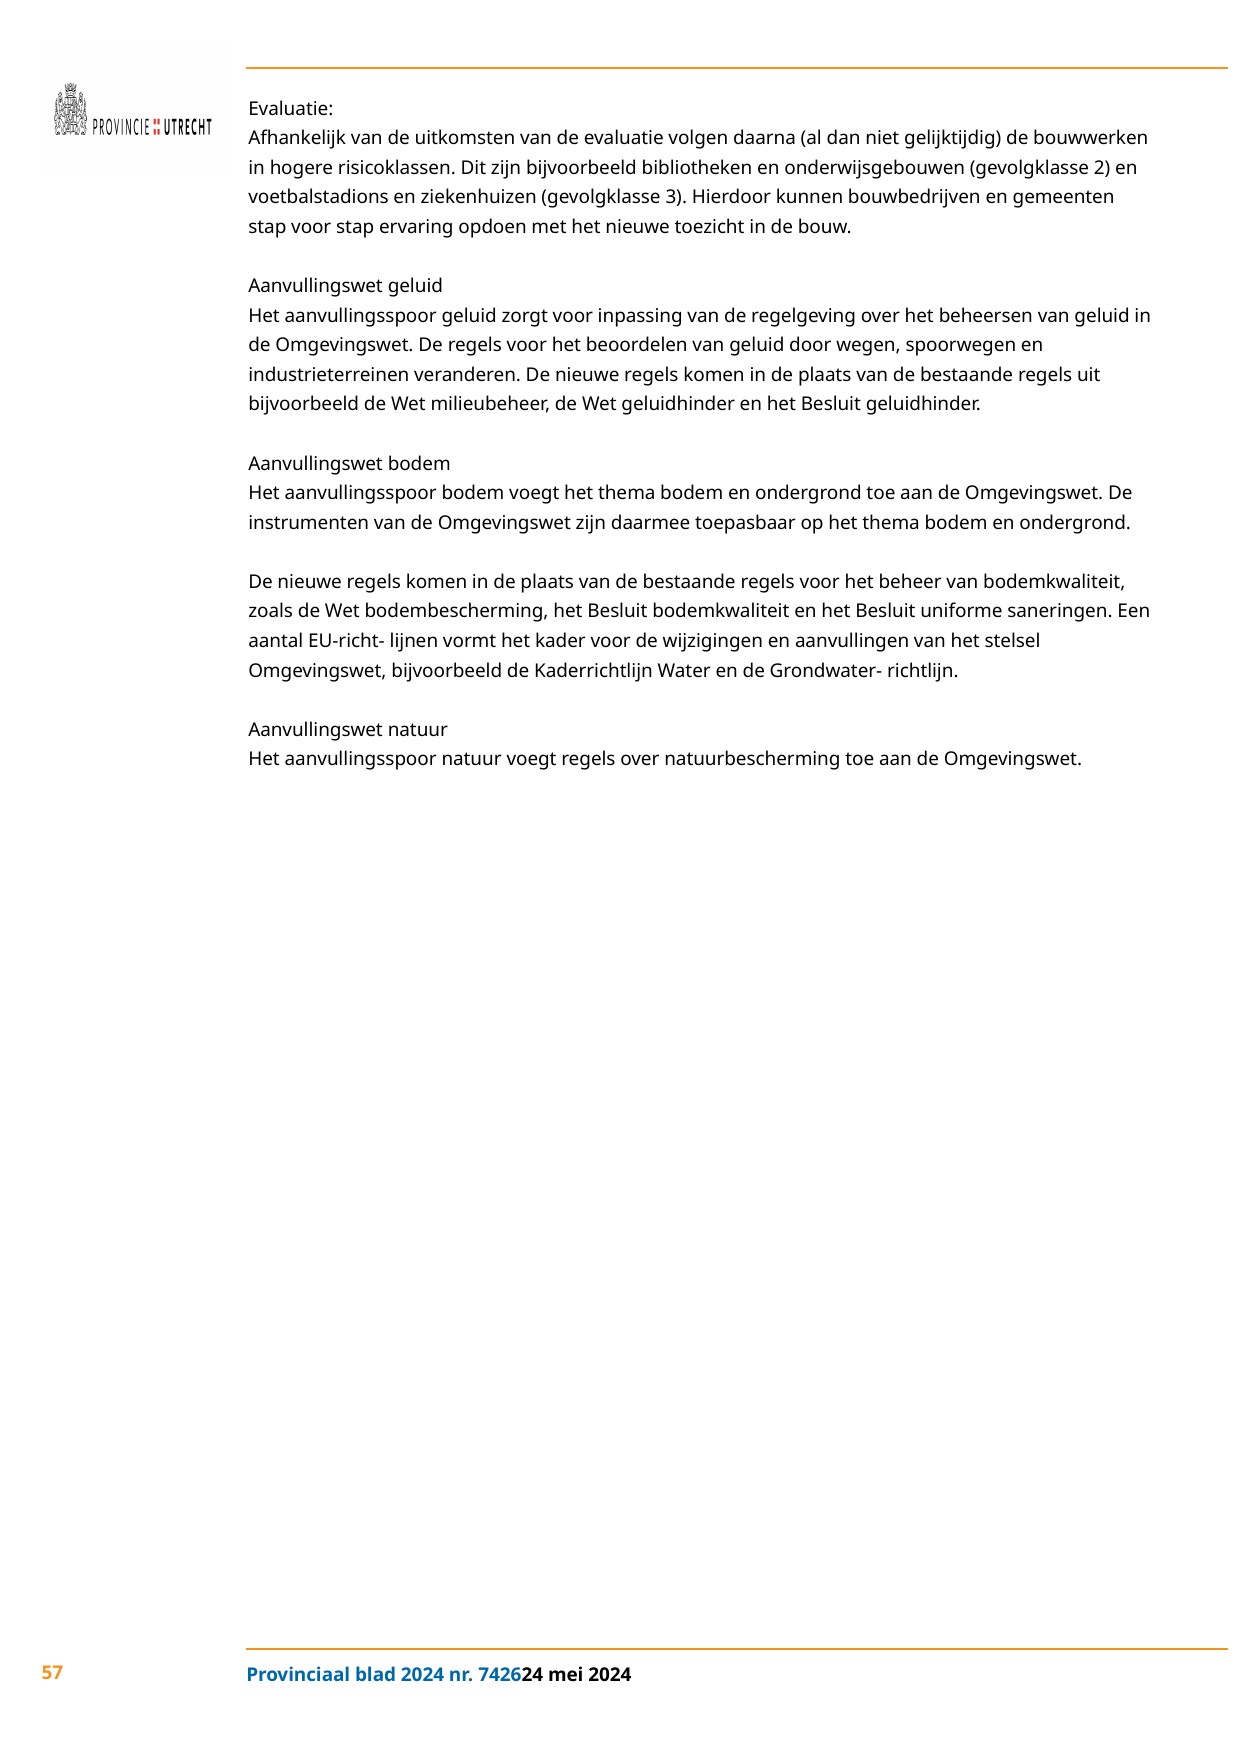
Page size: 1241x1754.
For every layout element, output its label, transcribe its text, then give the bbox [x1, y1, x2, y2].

text Afhankelijk van de uitkomsten van de evaluatie volgen daarna (al dan niet gelijktijdig) de bouwwerken in hogere risicoklassen. Dit zijn bijvoorbeeld bibliotheken en onderwijsgebouwen (gevolgklasse 2) en voetbalstadions en ziekenhuizen (gevolgklasse 3). Hierdoor kunnen bouwbedrijven en gemeenten stap voor stap ervaring opdoen met het nieuwe toezicht in de bouw. [248, 124, 1152, 239]
text Aanvullingswet bodem [248, 450, 1152, 476]
text Het aanvullingsspoor geluid zorgt voor inpassing van de regelgeving over het beheersen van geluid in de Omgevingswet. De regels voor het beoordelen van geluid door wegen, spoorwegen en industrieterreinen veranderen. De nieuwe regels komen in de plaats van de bestaande regels uit bijvoorbeeld de Wet milieubeheer, de Wet geluidhinder en het Besluit geluidhinder. [248, 302, 1152, 416]
text Aanvullingswet geluid [248, 272, 1152, 298]
picture [41, 47, 231, 172]
text Het aanvullingsspoor bodem voegt het thema bodem en ondergrond toe aan de Omgevingswet. De instrumenten van de Omgevingswet zijn daarmee toepasbaar op het thema bodem en ondergrond. [248, 479, 1152, 535]
text Het aanvullingsspoor natuur voegt regels over natuurbescherming toe aan de Omgevingswet. [248, 746, 1152, 771]
text Evaluatie: [248, 95, 1152, 121]
text Aanvullingswet natuur [248, 716, 1152, 742]
text De nieuwe regels komen in de plaats van de bestaande regels voor het beheer van bodemkwaliteit, zoals de Wet bodembescherming, het Besluit bodemkwaliteit en het Besluit uniforme saneringen. Een aantal EU-richt- lijnen vormt het kader voor de wijzigingen en aanvullingen van het stelsel Omgevingswet, bijvoorbeeld de Kaderrichtlijn Water en de Grondwater- richtlijn. [248, 568, 1152, 683]
